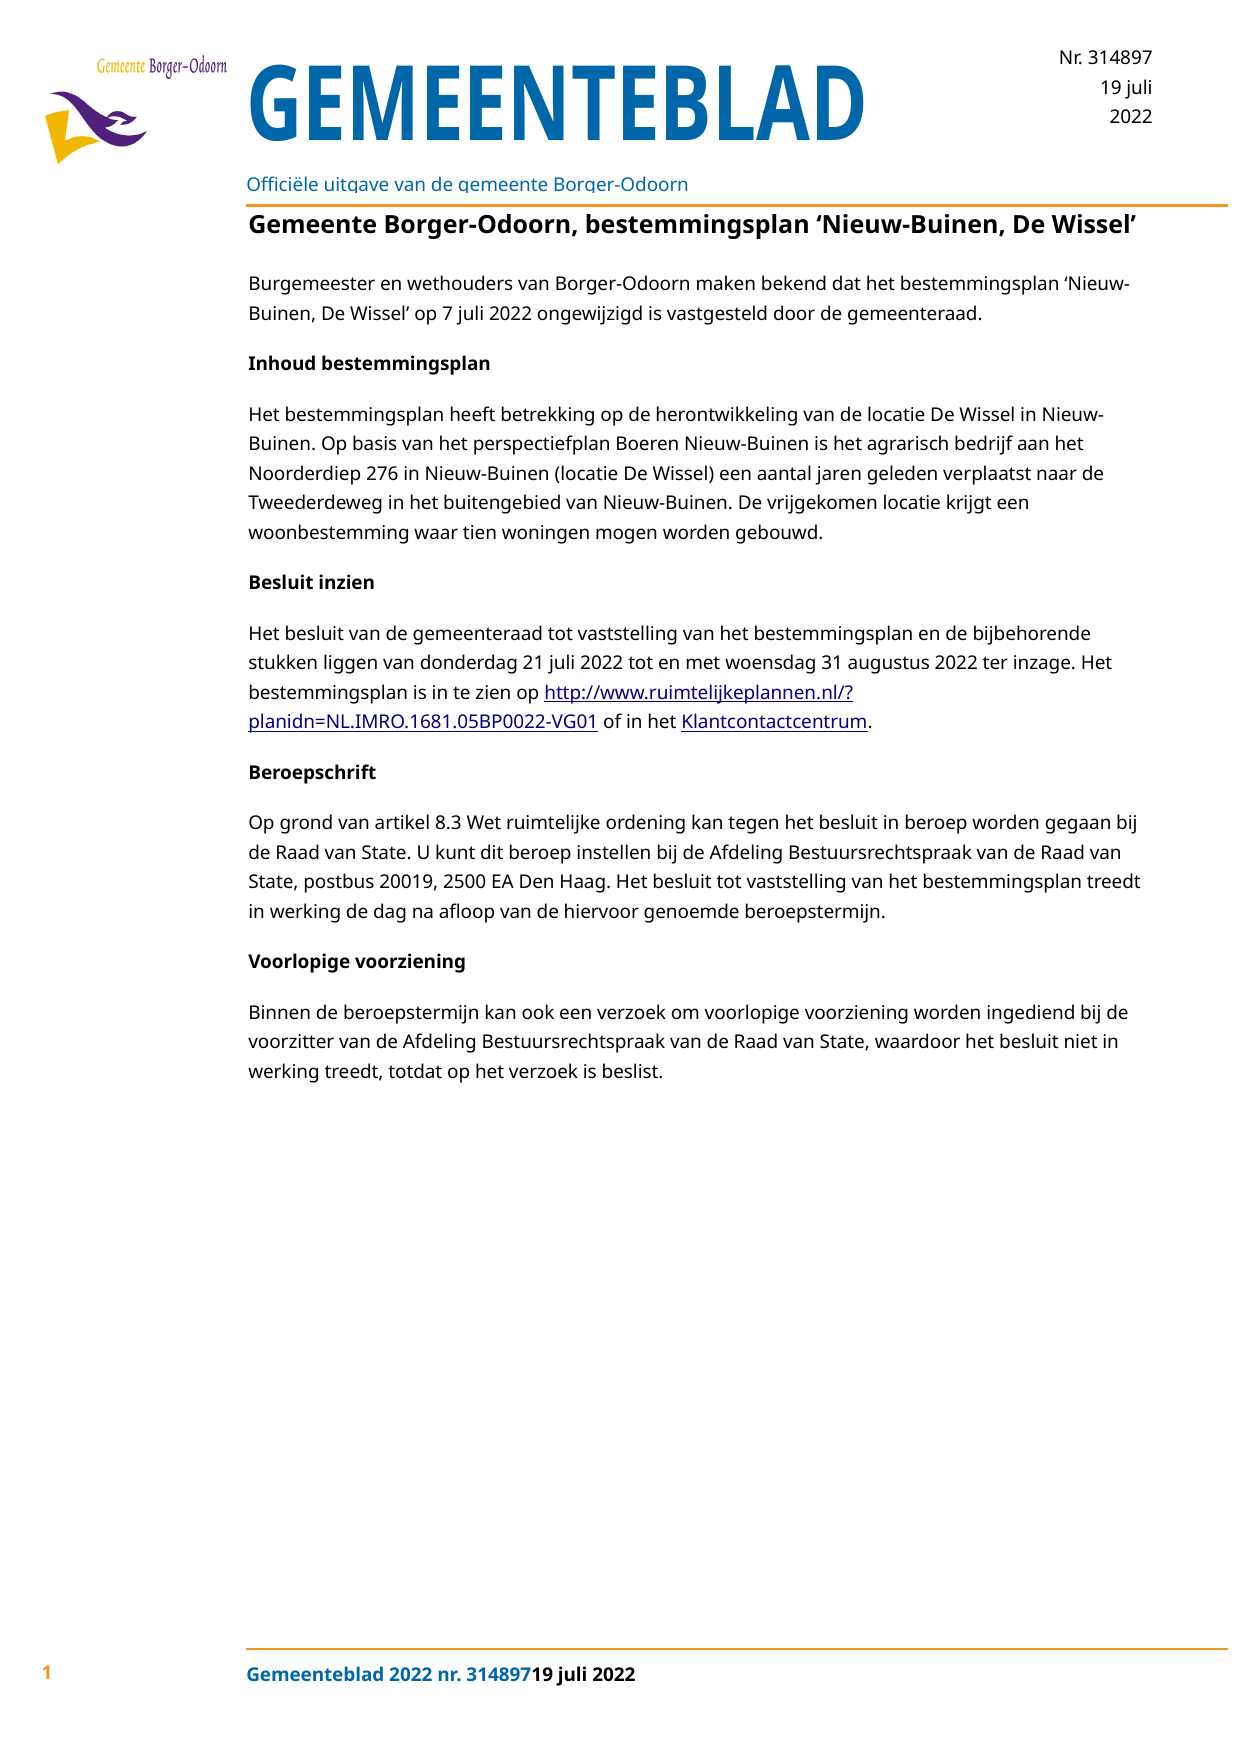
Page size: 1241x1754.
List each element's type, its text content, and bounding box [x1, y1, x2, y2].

text Gemeente Borger-Odoorn, bestemmingsplan ‘Nieuw-Buinen, De Wissel’ [248, 207, 1152, 241]
text Inhoud bestemmingsplan [248, 350, 1152, 376]
text Besluit inzien [248, 569, 1152, 595]
text Op grond van artikel 8.3 Wet ruimtelijke ordening kan tegen het besluit in beroep worden gegaan bij de Raad van State. U kunt dit beroep instellen bij de Afdeling Bestuursrechtspraak van de Raad van State, postbus 20019, 2500 EA Den Haag. Het besluit tot vaststelling van het bestemmingsplan treedt in werking de dag na afloop van de hiervoor genoemde beroepstermijn. [248, 809, 1152, 924]
text Binnen de beroepstermijn kan ook een verzoek om voorlopige voorziening worden ingediend bij de voorzitter van de Afdeling Bestuursrechtspraak van de Raad van State, waardoor het besluit niet in werking treedt, totdat op het verzoek is beslist. [248, 999, 1152, 1084]
text Beroepschrift [248, 759, 1152, 785]
picture [41, 47, 231, 172]
text Het bestemmingsplan heeft betrekking op de herontwikkeling van de locatie De Wissel in Nieuw-Buinen. Op basis van het perspectiefplan Boeren Nieuw-Buinen is het agrarisch bedrijf aan het Noorderdiep 276 in Nieuw-Buinen (locatie De Wissel) een aantal jaren geleden verplaatst naar de Tweederdeweg in het buitengebied van Nieuw-Buinen. De vrijgekomen locatie krijgt een woonbestemming waar tien woningen mogen worden gebouwd. [248, 401, 1152, 545]
text Het besluit van de gemeenteraad tot vaststelling van het bestemmingsplan en de bijbehorende stukken liggen van donderdag 21 juli 2022 tot en met woensdag 31 augustus 2022 ter inzage. Het bestemmingsplan is in te zien op http://www.ruimtelijkeplannen.nl/?planidn=NL.IMRO.1681.05BP0022-VG01 of in het Klantcontactcentrum. [248, 620, 1152, 734]
text Voorlopige voorziening [248, 949, 1152, 974]
text Burgemeester en wethouders van Borger-Odoorn maken bekend dat het bestemmingsplan ‘Nieuw-Buinen, De Wissel’ op 7 juli 2022 ongewijzigd is vastgesteld door de gemeenteraad. [248, 270, 1152, 326]
